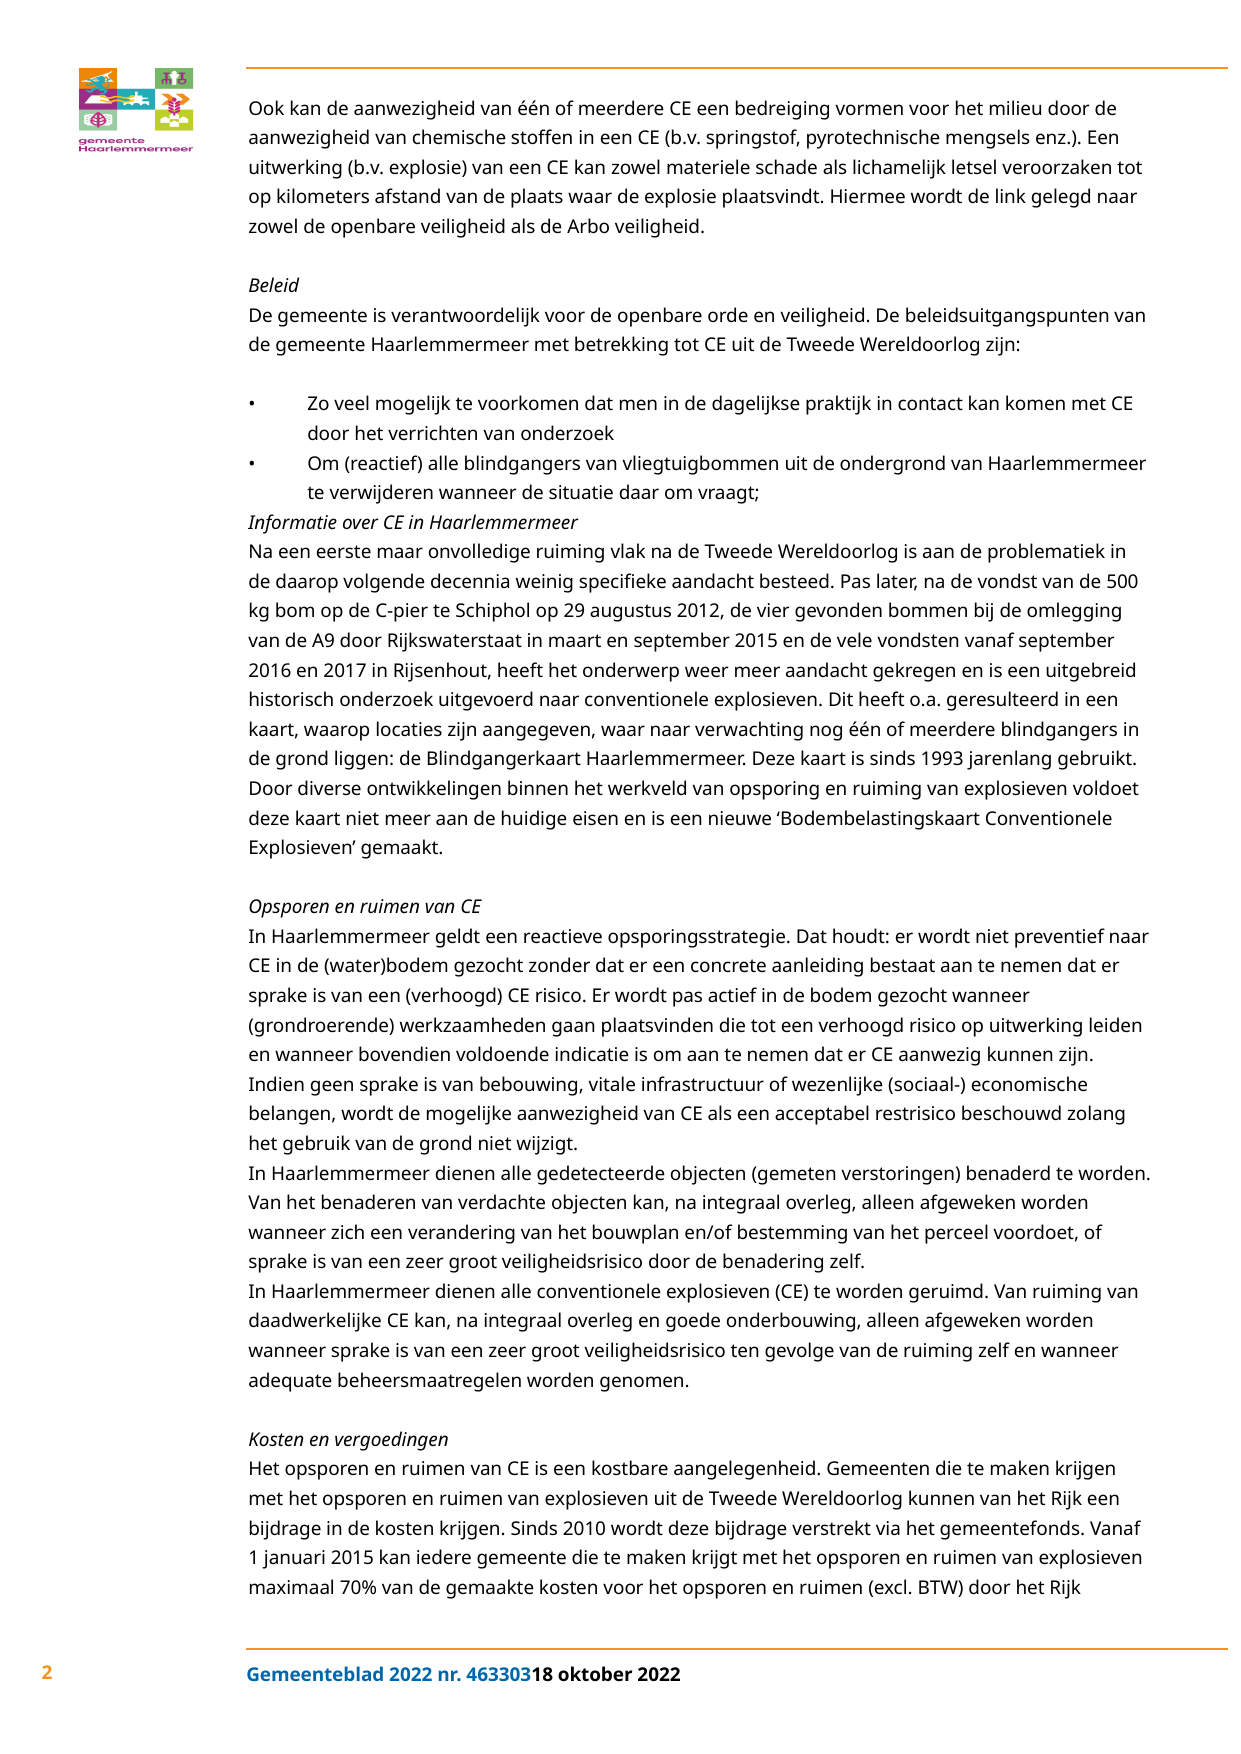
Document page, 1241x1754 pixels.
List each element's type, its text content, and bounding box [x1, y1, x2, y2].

text Beleid [248, 272, 1152, 298]
list Om (reactief) alle blindgangers van vliegtuigbommen uit de ondergrond van Haarlemmermeer te verwijderen wanneer de situatie daar om vraagt; [248, 450, 1152, 505]
text Informatie over CE in Haarlemmermeer [248, 509, 1152, 535]
text Ook kan de aanwezigheid van één of meerdere CE een bedreiging vormen voor het milieu door de aanwezigheid van chemische stoffen in een CE (b.v. springstof, pyrotechnische mengsels enz.). Een uitwerking (b.v. explosie) van een CE kan zowel materiele schade als lichamelijk letsel veroorzaken tot op kilometers afstand van de plaats waar de explosie plaatsvindt. Hiermee wordt de link gelegd naar zowel de openbare veiligheid als de Arbo veiligheid. [248, 95, 1152, 239]
text In Haarlemmermeer geldt een reactieve opsporingsstrategie. Dat houdt: er wordt niet preventief naar CE in de (water)bodem gezocht zonder dat er een concrete aanleiding bestaat aan te nemen dat er sprake is van een (verhoogd) CE risico. Er wordt pas actief in de bodem gezocht wanneer (grondroerende) werkzaamheden gaan plaatsvinden die tot een verhoogd risico op uitwerking leiden en wanneer bovendien voldoende indicatie is om aan te nemen dat er CE aanwezig kunnen zijn. Indien geen sprake is van bebouwing, vitale infrastructuur of wezenlijke (sociaal-) economische belangen, wordt de mogelijke aanwezigheid van CE als een acceptabel restrisico beschouwd zolang het gebruik van de grond niet wijzigt. [248, 923, 1152, 1156]
text Kosten en vergoedingen [248, 1426, 1152, 1452]
text De gemeente is verantwoordelijk voor de openbare orde en veiligheid. De beleidsuitgangspunten van de gemeente Haarlemmermeer met betrekking tot CE uit de Tweede Wereldoorlog zijn: [248, 302, 1152, 357]
picture [41, 47, 231, 172]
list Zo veel mogelijk te voorkomen dat men in de dagelijkse praktijk in contact kan komen met CE door het verrichten van onderzoek [248, 391, 1152, 446]
text In Haarlemmermeer dienen alle conventionele explosieven (CE) te worden geruimd. Van ruiming van daadwerkelijke CE kan, na integraal overleg en goede onderbouwing, alleen afgeweken worden wanneer sprake is van een zeer groot veiligheidsrisico ten gevolge van de ruiming zelf en wanneer adequate beheersmaatregelen worden genomen. [248, 1278, 1152, 1393]
text Na een eerste maar onvolledige ruiming vlak na de Tweede Wereldoorlog is aan de problematiek in de daarop volgende decennia weinig specifieke aandacht besteed. Pas later, na de vondst van de 500 kg bom op de C-pier te Schiphol op 29 augustus 2012, de vier gevonden bommen bij de omlegging van de A9 door Rijkswaterstaat in maart en september 2015 en de vele vondsten vanaf september 2016 en 2017 in Rijsenhout, heeft het onderwerp weer meer aandacht gekregen en is een uitgebreid historisch onderzoek uitgevoerd naar conventionele explosieven. Dit heeft o.a. geresulteerd in een kaart, waarop locaties zijn aangegeven, waar naar verwachting nog één of meerdere blindgangers in de grond liggen: de Blindgangerkaart Haarlemmermeer. Deze kaart is sinds 1993 jarenlang gebruikt. Door diverse ontwikkelingen binnen het werkveld van opsporing en ruiming van explosieven voldoet deze kaart niet meer aan de huidige eisen en is een nieuwe ‘Bodembelastingskaart Conventionele Explosieven’ gemaakt. [248, 538, 1152, 860]
text Opsporen en ruimen van CE [248, 893, 1152, 919]
text In Haarlemmermeer dienen alle gedetecteerde objecten (gemeten verstoringen) benaderd te worden. Van het benaderen van verdachte objecten kan, na integraal overleg, alleen afgeweken worden wanneer zich een verandering van het bouwplan en/of bestemming van het perceel voordoet, of sprake is van een zeer groot veiligheidsrisico door de benadering zelf. [248, 1160, 1152, 1274]
text Het opsporen en ruimen van CE is een kostbare aangelegenheid. Gemeenten die te maken krijgen met het opsporen en ruimen van explosieven uit de Tweede Wereldoorlog kunnen van het Rijk een bijdrage in de kosten krijgen. Sinds 2010 wordt deze bijdrage verstrekt via het gemeentefonds. Vanaf 1 januari 2015 kan iedere gemeente die te maken krijgt met het opsporen en ruimen van explosieven maximaal 70% van de gemaakte kosten voor het opsporen en ruimen (excl. BTW) door het Rijk [248, 1456, 1152, 1600]
